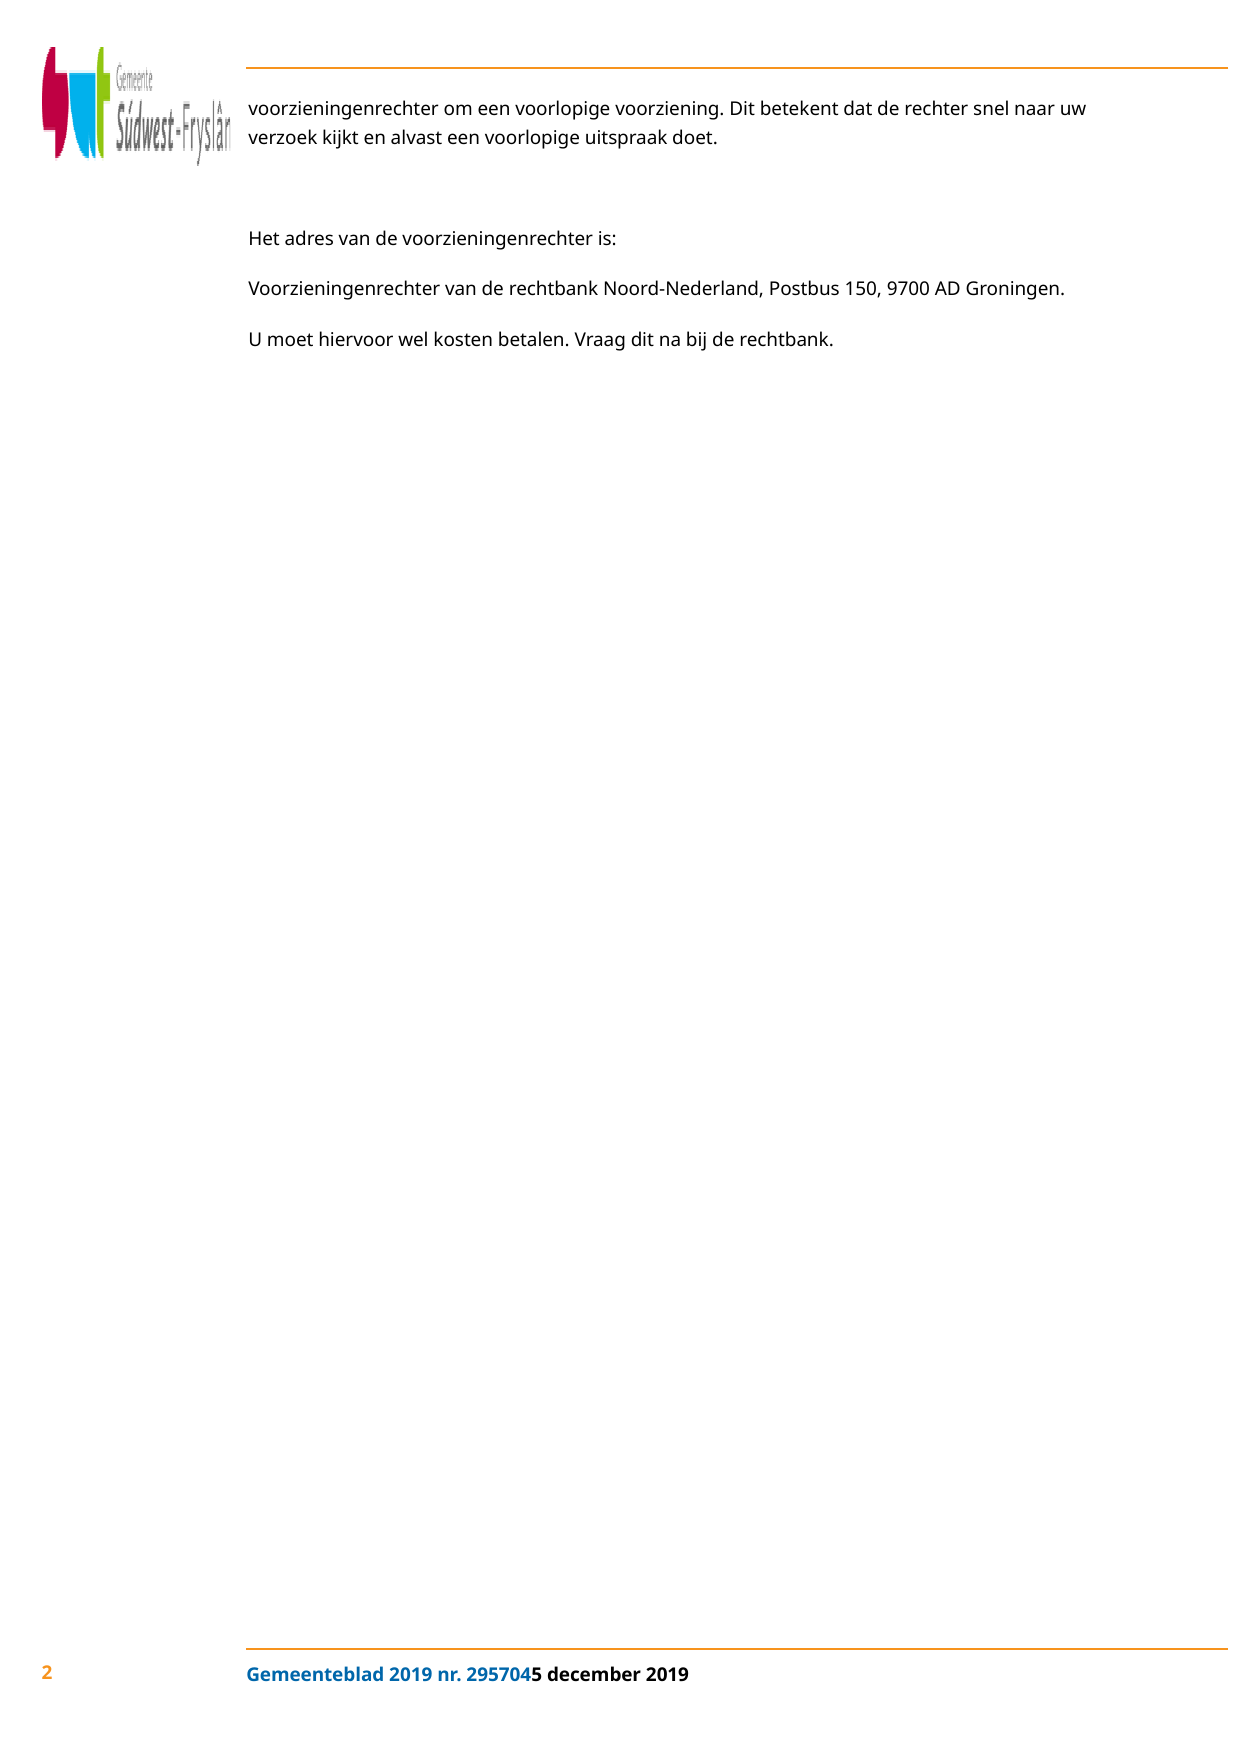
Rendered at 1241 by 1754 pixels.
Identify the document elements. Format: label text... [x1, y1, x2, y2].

text U moet hiervoor wel kosten betalen. Vraag dit na bij de rechtbank. [248, 326, 1152, 352]
text voorzieningenrechter om een voorlopige voorziening. Dit betekent dat de rechter snel naar uw verzoek kijkt en alvast een voorlopige uitspraak doet. [248, 95, 1152, 150]
text Voorzieningenrechter van de rechtbank Noord-Nederland, Postbus 150, 9700 AD Groningen. [248, 276, 1152, 301]
text Het adres van de voorzieningenrechter is: [248, 225, 1152, 251]
picture [41, 47, 231, 172]
